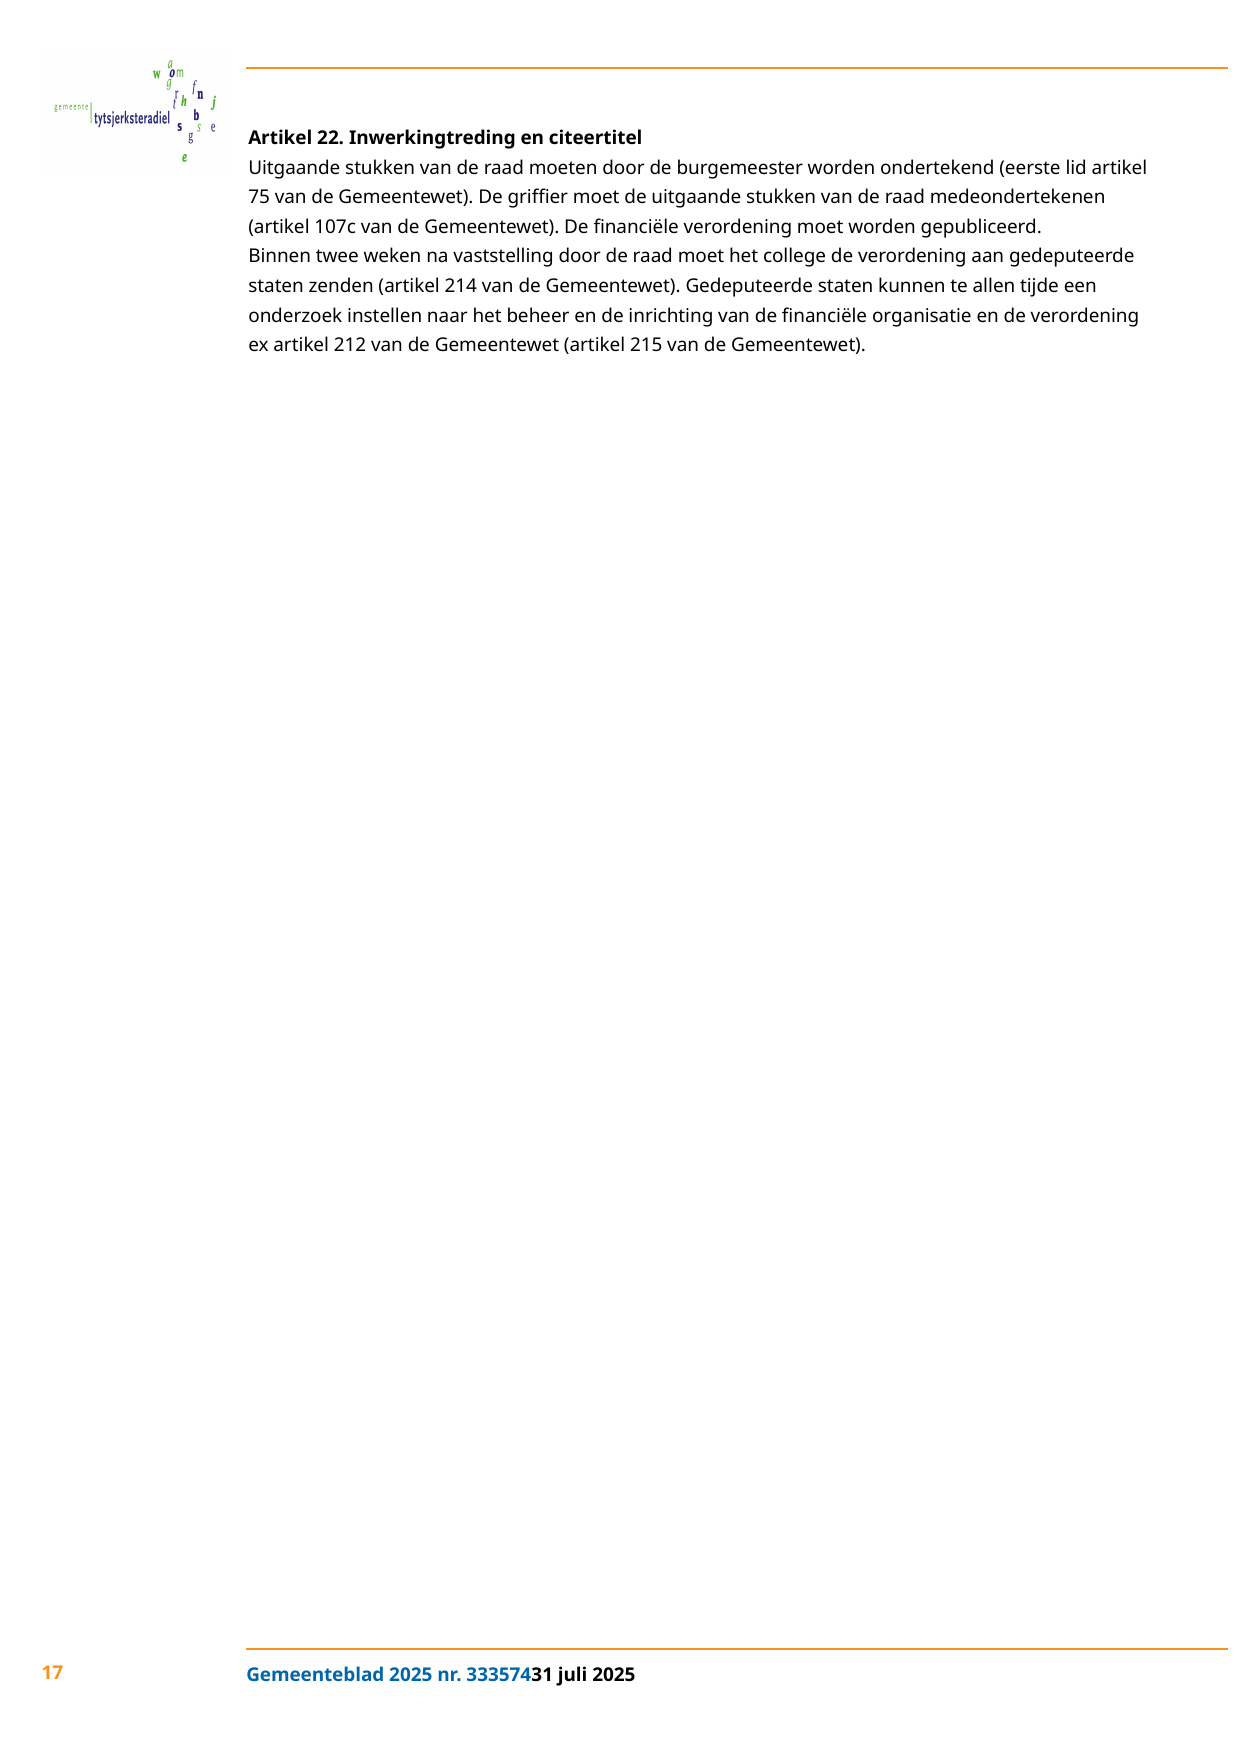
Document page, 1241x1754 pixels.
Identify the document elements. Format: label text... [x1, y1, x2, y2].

text Uitgaande stukken van de raad moeten door de burgemeester worden ondertekend (eerste lid artikel 75 van de Gemeentewet). De griffier moet de uitgaande stukken van de raad medeondertekenen (artikel 107c van de Gemeentewet). De financiële verordening moet worden gepubliceerd. [248, 154, 1152, 239]
text Binnen twee weken na vaststelling door de raad moet het college de verordening aan gedeputeerde staten zenden (artikel 214 van de Gemeentewet). Gedeputeerde staten kunnen te allen tijde een onderzoek instellen naar het beheer en de inrichting van de financiële organisatie en de verordening ex artikel 212 van de Gemeentewet (artikel 215 van de Gemeentewet). [248, 243, 1152, 357]
picture [41, 47, 231, 172]
text Artikel 22. Inwerkingtreding en citeertitel [248, 124, 1152, 150]
